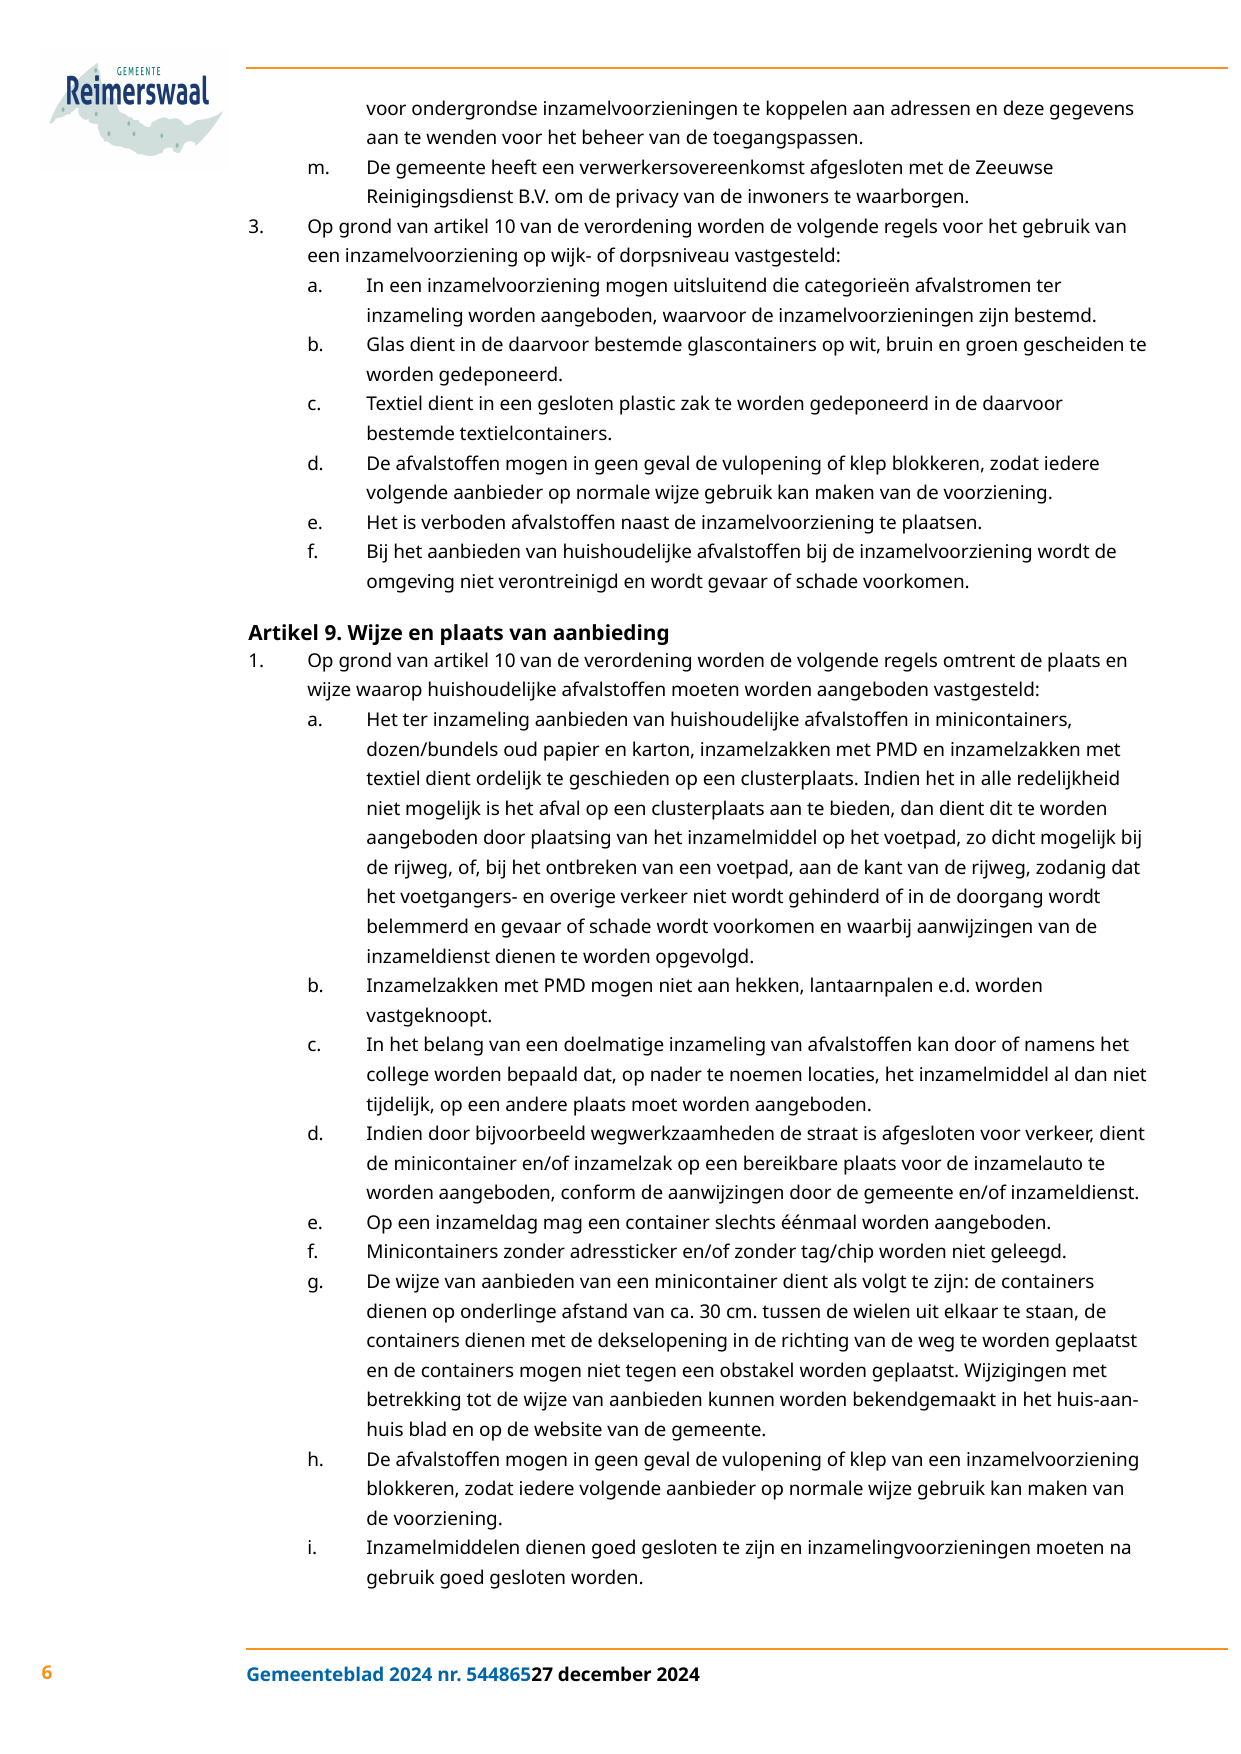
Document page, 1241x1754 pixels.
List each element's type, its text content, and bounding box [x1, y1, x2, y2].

list Inzamelmiddelen dienen goed gesloten te zijn en inzamelingvoorzieningen moeten na gebruik goed gesloten worden. [307, 1534, 1152, 1590]
list De gemeente heeft een verwerkersovereenkomst afgesloten met de Zeeuwse Reinigingsdienst B.V. om de privacy van de inwoners te waarborgen. [307, 154, 1152, 209]
list In een inzamelvoorziening mogen uitsluitend die categorieën afvalstromen ter inzameling worden aangeboden, waarvoor de inzamelvoorzieningen zijn bestemd. [307, 272, 1152, 328]
list Inzamelzakken met PMD mogen niet aan hekken, lantaarnpalen e.d. worden vastgeknoopt. [307, 972, 1152, 1028]
list Bij het aanbieden van huishoudelijke afvalstoffen bij de inzamelvoorziening wordt de omgeving niet verontreinigd en wordt gevaar of schade voorkomen. [307, 538, 1152, 594]
list De afvalstoffen mogen in geen geval de vulopening of klep van een inzamelvoorziening blokkeren, zodat iedere volgende aanbieder op normale wijze gebruik kan maken van de voorziening. [307, 1446, 1152, 1531]
list voor ondergrondse inzamelvoorzieningen te koppelen aan adressen en deze gegevens aan te wenden voor het beheer van de toegangspassen. [307, 95, 1152, 150]
list Het is verboden afvalstoffen naast de inzamelvoorziening te plaatsen. [307, 509, 1152, 535]
picture [41, 47, 231, 172]
text Artikel 9. Wijze en plaats van aanbieding [248, 618, 1152, 647]
list Op een inzameldag mag een container slechts éénmaal worden aangeboden. [307, 1209, 1152, 1235]
list De afvalstoffen mogen in geen geval de vulopening of klep blokkeren, zodat iedere volgende aanbieder op normale wijze gebruik kan maken van de voorziening. [307, 450, 1152, 505]
list Glas dient in de daarvoor bestemde glascontainers op wit, bruin en groen gescheiden te worden gedeponeerd. [307, 331, 1152, 387]
list Indien door bijvoorbeeld wegwerkzaamheden de straat is afgesloten voor verkeer, dient de minicontainer en/of inzamelzak op een bereikbare plaats voor de inzamelauto te worden aangeboden, conform de aanwijzingen door de gemeente en/of inzameldienst. [307, 1120, 1152, 1205]
list Het ter inzameling aanbieden van huishoudelijke afvalstoffen in minicontainers, dozen/bundels oud papier en karton, inzamelzakken met PMD en inzamelzakken met textiel dient ordelijk te geschieden op een clusterplaats. Indien het in alle redelijkheid niet mogelijk is het afval op een clusterplaats aan te bieden, dan dient dit te worden aangeboden door plaatsing van het inzamelmiddel op het voetpad, zo dicht mogelijk bij de rijweg, of, bij het ontbreken van een voetpad, aan de kant van de rijweg, zodanig dat het voetgangers- en overige verkeer niet wordt gehinderd of in de doorgang wordt belemmerd en gevaar of schade wordt voorkomen en waarbij aanwijzingen van de inzameldienst dienen te worden opgevolgd. [307, 706, 1152, 968]
list De wijze van aanbieden van een minicontainer dient als volgt te zijn: de containers dienen op onderlinge afstand van ca. 30 cm. tussen de wielen uit elkaar te staan, de containers dienen met de dekselopening in de richting van de weg te worden geplaatst en de containers mogen niet tegen een obstakel worden geplaatst. Wijzigingen met betrekking tot de wijze van aanbieden kunnen worden bekendgemaakt in het huis-aan-huis blad en op de website van de gemeente. [307, 1268, 1152, 1442]
list Minicontainers zonder adressticker en/of zonder tag/chip worden niet geleegd. [307, 1239, 1152, 1264]
list Op grond van artikel 10 van de verordening worden de volgende regels voor het gebruik van een inzamelvoorziening op wijk- of dorpsniveau vastgesteld: [248, 213, 1152, 268]
list Textiel dient in een gesloten plastic zak te worden gedeponeerd in de daarvoor bestemde textielcontainers. [307, 391, 1152, 446]
list In het belang van een doelmatige inzameling van afvalstoffen kan door of namens het college worden bepaald dat, op nader te noemen locaties, het inzamelmiddel al dan niet tijdelijk, op een andere plaats moet worden aangeboden. [307, 1032, 1152, 1116]
list Op grond van artikel 10 van de verordening worden de volgende regels omtrent de plaats en wijze waarop huishoudelijke afvalstoffen moeten worden aangeboden vastgesteld: [248, 647, 1152, 702]
